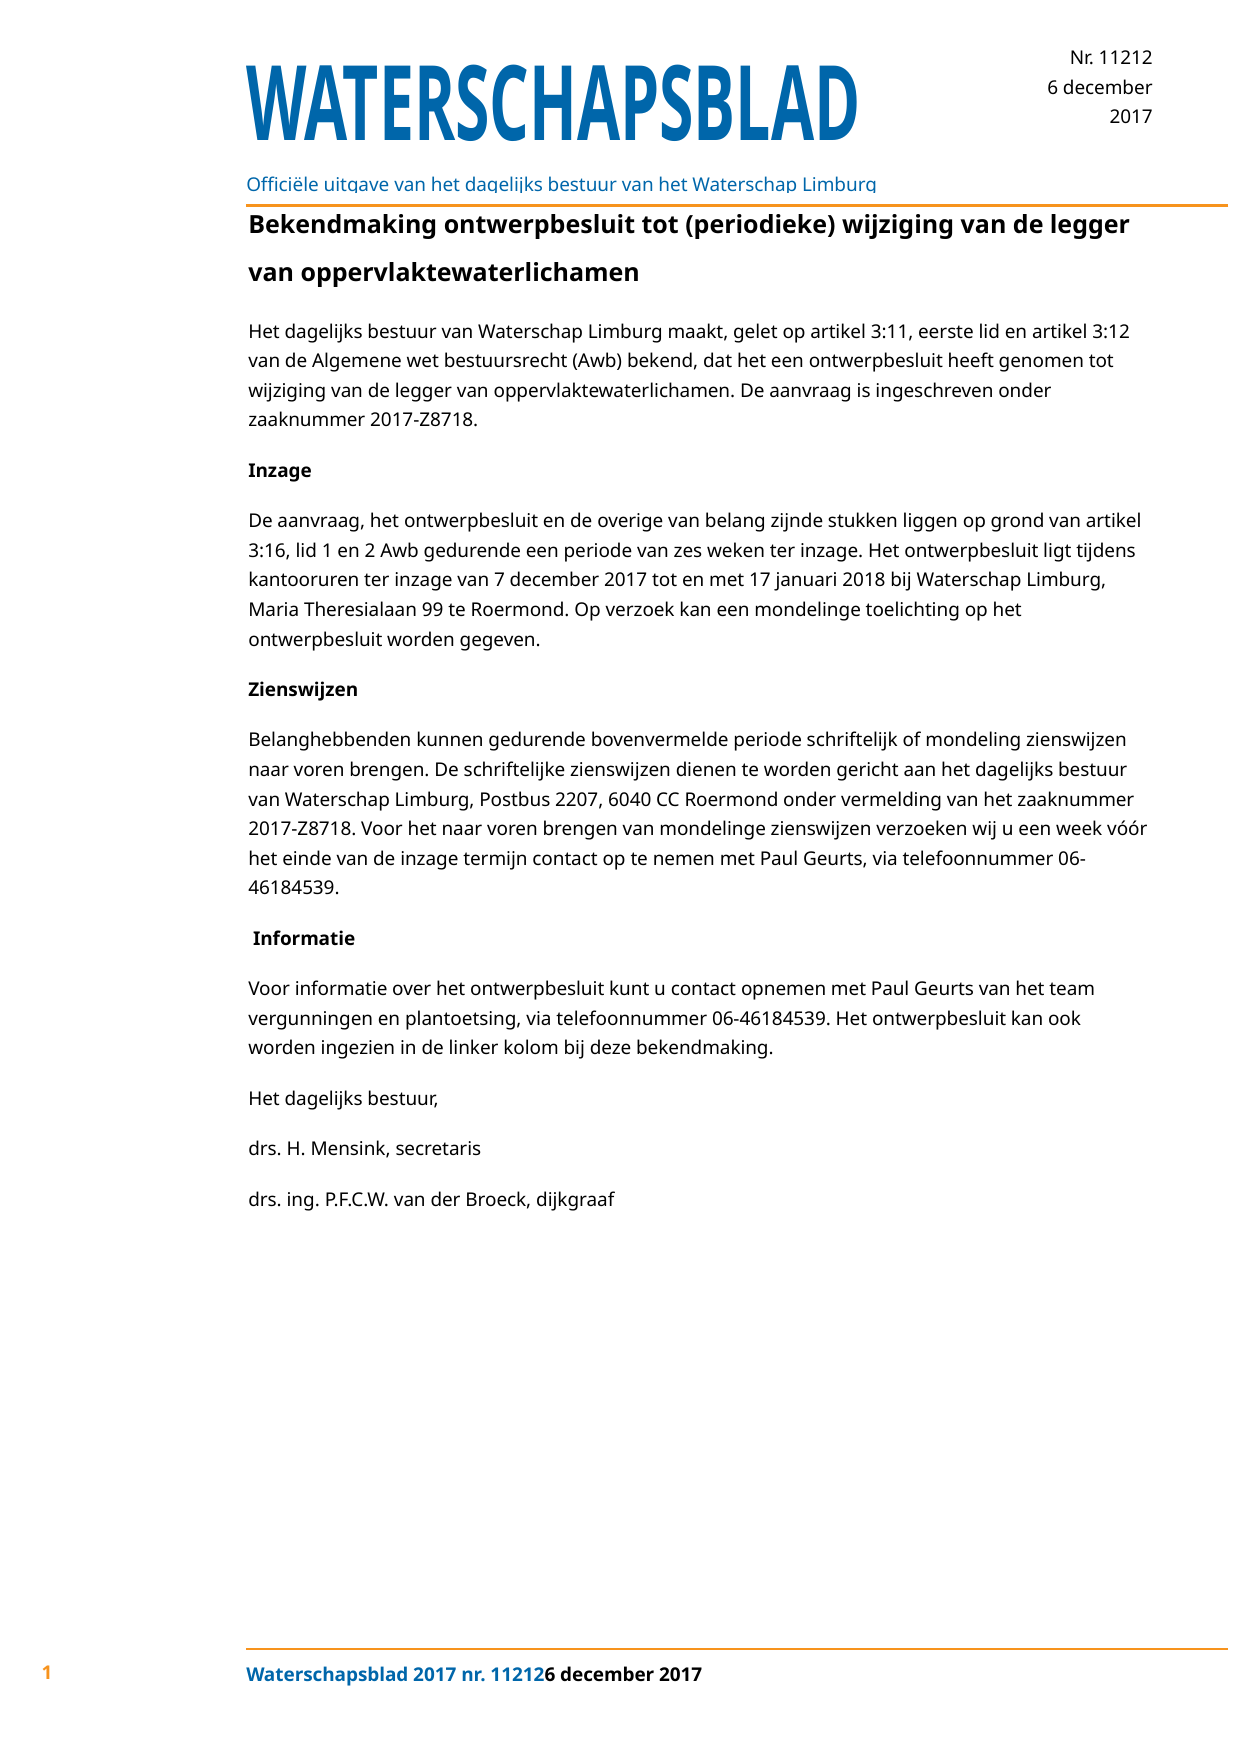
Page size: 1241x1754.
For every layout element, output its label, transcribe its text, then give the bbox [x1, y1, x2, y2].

text Bekendmaking ontwerpbesluit tot (periodieke) wijziging van de legger van oppervlaktewaterlichamen [248, 207, 1152, 288]
text Informatie [248, 925, 1152, 951]
text Belanghebbenden kunnen gedurende bovenvermelde periode schriftelijk of mondeling zienswijzen naar voren brengen. De schriftelijke zienswijzen dienen te worden gericht aan het dagelijks bestuur van Waterschap Limburg, Postbus 2207, 6040 CC Roermond onder vermelding van het zaaknummer 2017-Z8718. Voor het naar voren brengen van mondelinge zienswijzen verzoeken wij u een week vóór het einde van de inzage termijn contact op te nemen met Paul Geurts, via telefoonnummer 06-46184539. [248, 727, 1152, 900]
text Het dagelijks bestuur van Waterschap Limburg maakt, gelet op artikel 3:11, eerste lid en artikel 3:12 van de Algemene wet bestuursrecht (Awb) bekend, dat het een ontwerpbesluit heeft genomen tot wijziging van de legger van oppervlaktewaterlichamen. De aanvraag is ingeschreven onder zaaknummer 2017-Z8718. [248, 318, 1152, 432]
text Zienswijzen [248, 676, 1152, 702]
text Het dagelijks bestuur, [248, 1085, 1152, 1111]
text drs. ing. P.F.C.W. van der Broeck, dijkgraaf [248, 1186, 1152, 1212]
text drs. H. Mensink, secretaris [248, 1135, 1152, 1161]
picture [41, 47, 231, 172]
text Inzage [248, 457, 1152, 483]
text Voor informatie over het ontwerpbesluit kunt u contact opnemen met Paul Geurts van het team vergunningen en plantoetsing, via telefoonnummer 06-46184539. Het ontwerpbesluit kan ook worden ingezien in de linker kolom bij deze bekendmaking. [248, 975, 1152, 1060]
text De aanvraag, het ontwerpbesluit en de overige van belang zijnde stukken liggen op grond van artikel 3:16, lid 1 en 2 Awb gedurende een periode van zes weken ter inzage. Het ontwerpbesluit ligt tijdens kantooruren ter inzage van 7 december 2017 tot en met 17 januari 2018 bij Waterschap Limburg, Maria Theresialaan 99 te Roermond. Op verzoek kan een mondelinge toelichting op het ontwerpbesluit worden gegeven. [248, 507, 1152, 652]
